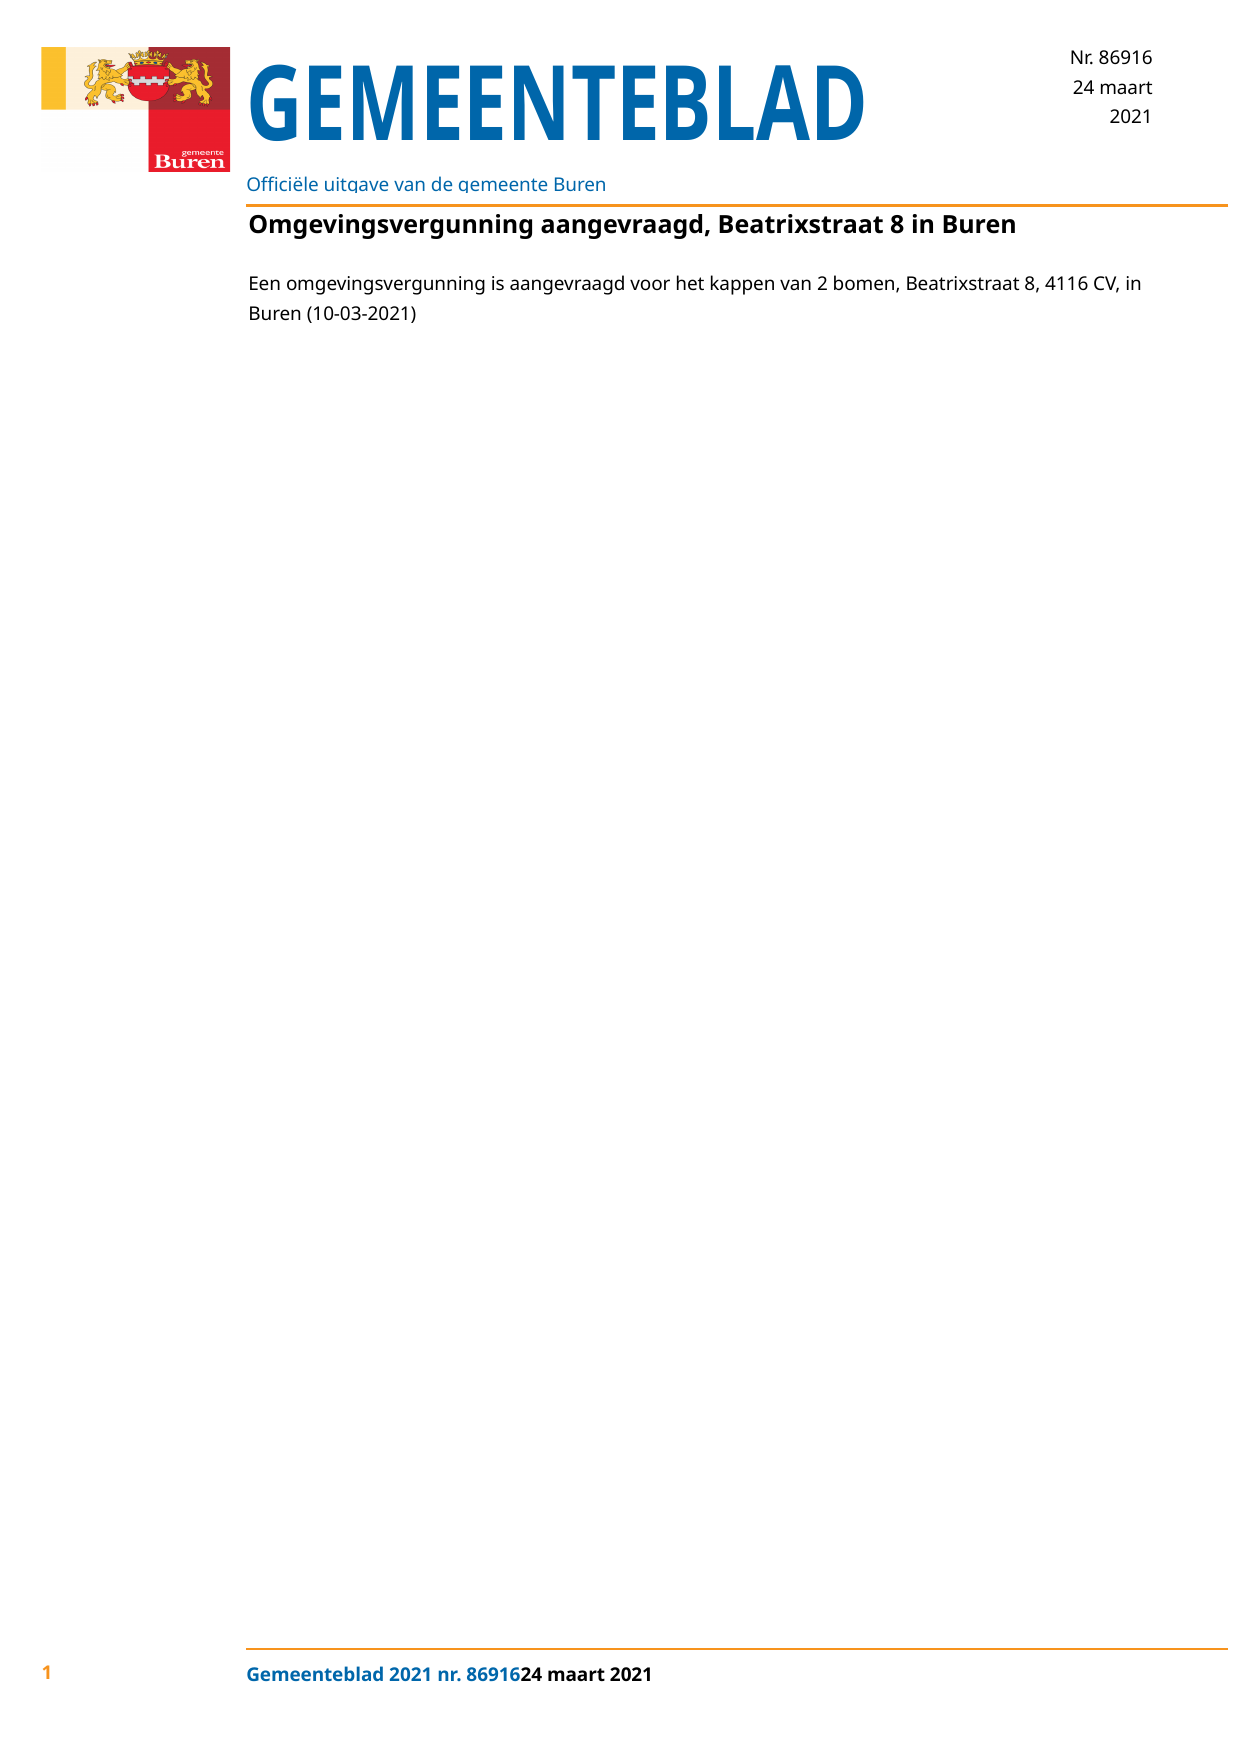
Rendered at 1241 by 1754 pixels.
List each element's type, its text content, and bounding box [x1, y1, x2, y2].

text Een omgevingsvergunning is aangevraagd voor het kappen van 2 bomen, Beatrixstraat 8, 4116 CV, in Buren (10-03-2021) [248, 270, 1152, 326]
text Omgevingsvergunning aangevraagd, Beatrixstraat 8 in Buren [248, 207, 1152, 241]
picture [41, 47, 231, 172]
